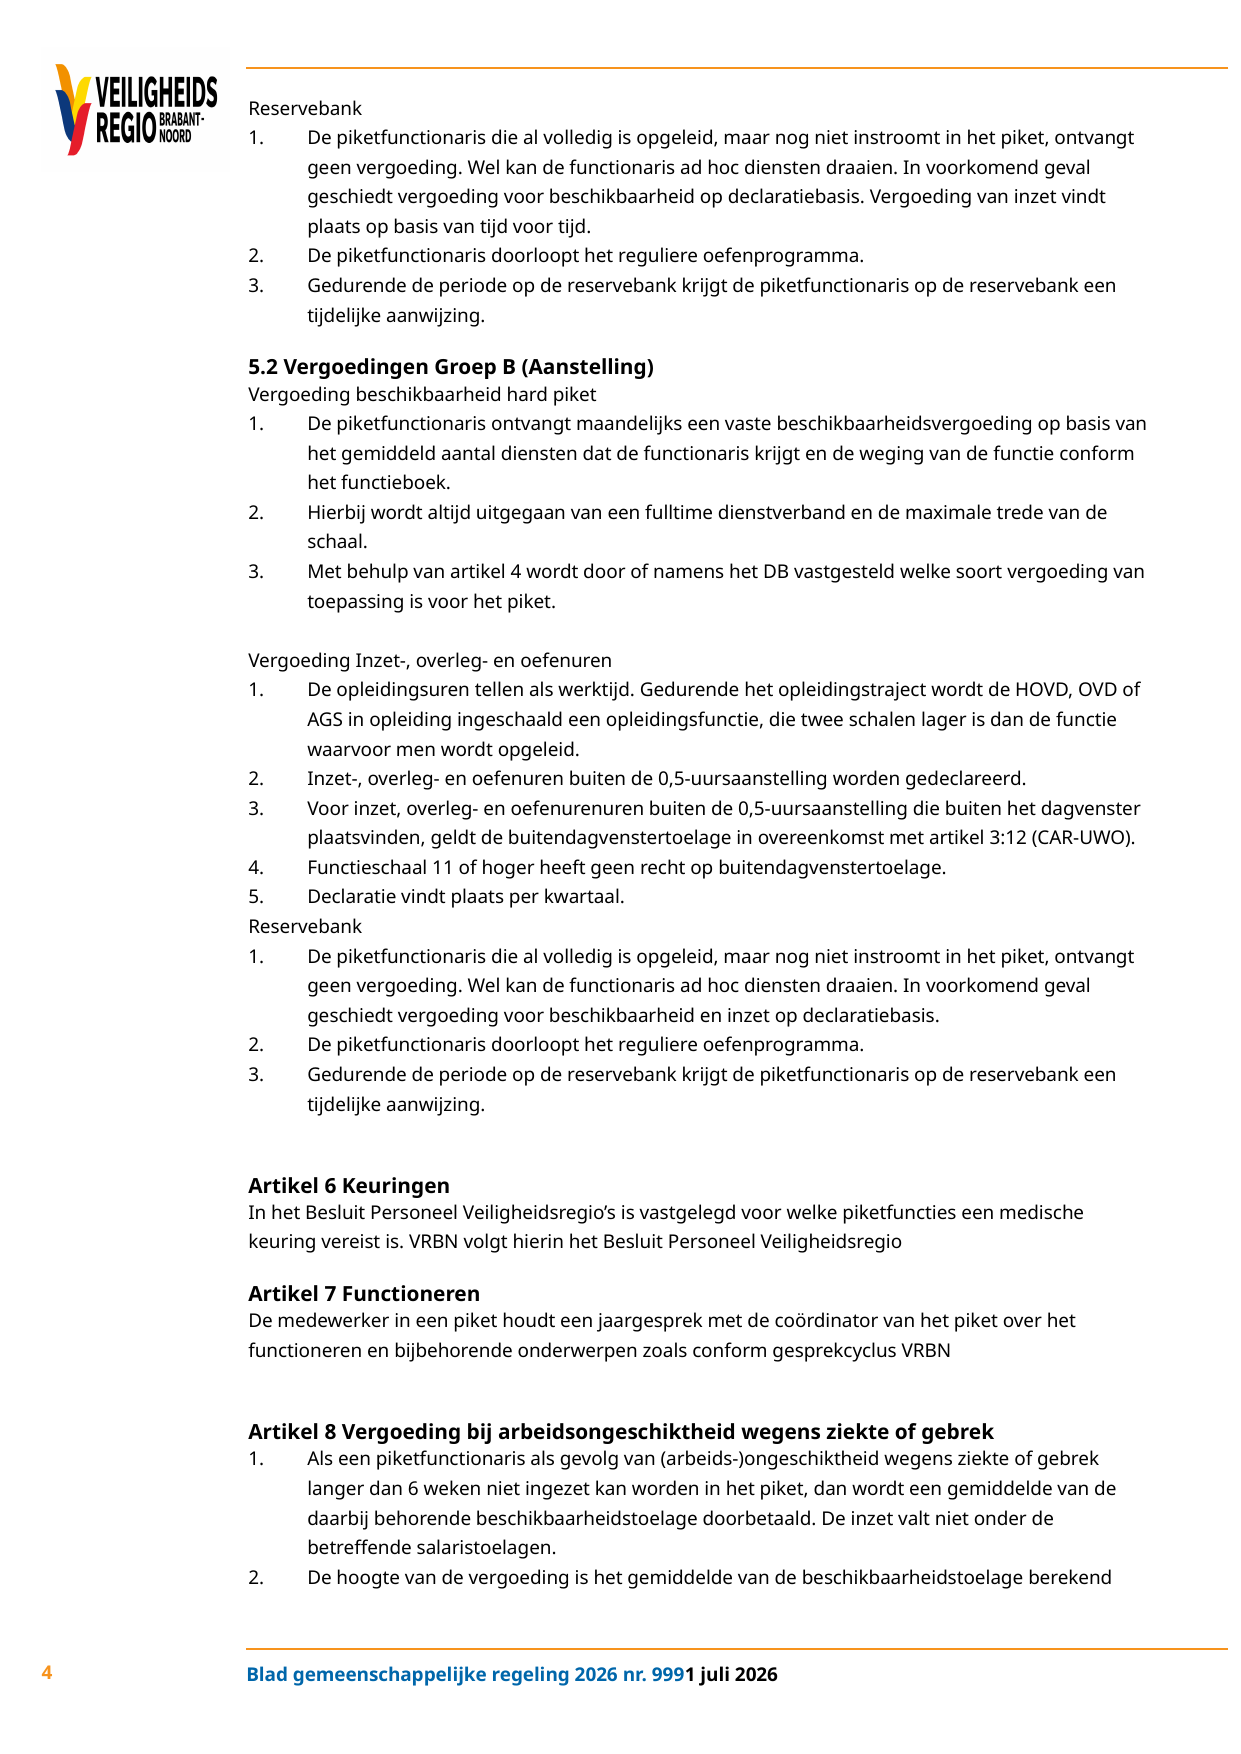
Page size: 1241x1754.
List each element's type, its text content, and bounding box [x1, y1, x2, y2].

text De medewerker in een piket houdt een jaargesprek met de coördinator van het piket over het functioneren en bijbehorende onderwerpen zoals conform gesprekcyclus VRBN [248, 1308, 1152, 1363]
text Artikel 6 Keuringen [248, 1171, 1152, 1199]
list Als een piketfunctionaris als gevolg van (arbeids-)ongeschiktheid wegens ziekte of gebrek langer dan 6 weken niet ingezet kan worden in het piket, dan wordt een gemiddelde van de daarbij behorende beschikbaarheidstoelage doorbetaald. De inzet valt niet onder de betreffende salaristoelagen. [248, 1446, 1152, 1560]
list Inzet-, overleg- en oefenuren buiten de 0,5-uursaanstelling worden gedeclareerd. [248, 765, 1152, 791]
text In het Besluit Personeel Veiligheidsregio’s is vastgelegd voor welke piketfuncties een medische keuring vereist is. VRBN volgt hierin het Besluit Personeel Veiligheidsregio [248, 1199, 1152, 1254]
list De piketfunctionaris die al volledig is opgeleid, maar nog niet instroomt in het piket, ontvangt geen vergoeding. Wel kan de functionaris ad hoc diensten draaien. In voorkomend geval geschiedt vergoeding voor beschikbaarheid en inzet op declaratiebasis. [248, 943, 1152, 1028]
list Declaratie vindt plaats per kwartaal. [248, 884, 1152, 909]
list Functieschaal 11 of hoger heeft geen recht op buitendagvenstertoelage. [248, 854, 1152, 880]
list Gedurende de periode op de reservebank krijgt de piketfunctionaris op de reservebank een tijdelijke aanwijzing. [248, 272, 1152, 328]
text Artikel 8 Vergoeding bij arbeidsongeschiktheid wegens ziekte of gebrek [248, 1417, 1152, 1446]
picture [41, 47, 231, 172]
list De hoogte van de vergoeding is het gemiddelde van de beschikbaarheidstoelage berekend [248, 1564, 1152, 1590]
list De piketfunctionaris doorloopt het reguliere oefenprogramma. [248, 1032, 1152, 1057]
list Hierbij wordt altijd uitgegaan van een fulltime dienstverband en de maximale trede van de schaal. [248, 499, 1152, 554]
list Met behulp van artikel 4 wordt door of namens het DB vastgesteld welke soort vergoeding van toepassing is voor het piket. [248, 558, 1152, 613]
list De piketfunctionaris doorloopt het reguliere oefenprogramma. [248, 243, 1152, 268]
list Voor inzet, overleg- en oefenurenuren buiten de 0,5-uursaanstelling die buiten het dagvenster plaatsvinden, geldt de buitendagvenstertoelage in overeenkomst met artikel 3:12 (CAR-UWO). [248, 795, 1152, 850]
text Vergoeding Inzet-, overleg- en oefenuren [248, 647, 1152, 673]
list De piketfunctionaris die al volledig is opgeleid, maar nog niet instroomt in het piket, ontvangt geen vergoeding. Wel kan de functionaris ad hoc diensten draaien. In voorkomend geval geschiedt vergoeding voor beschikbaarheid op declaratiebasis. Vergoeding van inzet vindt plaats op basis van tijd voor tijd. [248, 124, 1152, 239]
list De piketfunctionaris ontvangt maandelijks een vaste beschikbaarheidsvergoeding op basis van het gemiddeld aantal diensten dat de functionaris krijgt en de weging van de functie conform het functieboek. [248, 410, 1152, 495]
text Reservebank [248, 913, 1152, 939]
text Artikel 7 Functioneren [248, 1279, 1152, 1308]
list De opleidingsuren tellen als werktijd. Gedurende het opleidingstraject wordt de HOVD, OVD of AGS in opleiding ingeschaald een opleidingsfunctie, die twee schalen lager is dan de functie waarvoor men wordt opgeleid. [248, 677, 1152, 761]
list Gedurende de periode op de reservebank krijgt de piketfunctionaris op de reservebank een tijdelijke aanwijzing. [248, 1061, 1152, 1116]
text 5.2 Vergoedingen Groep B (Aanstelling) [248, 352, 1152, 381]
text Vergoeding beschikbaarheid hard piket [248, 381, 1152, 406]
text Reservebank [248, 95, 1152, 121]
